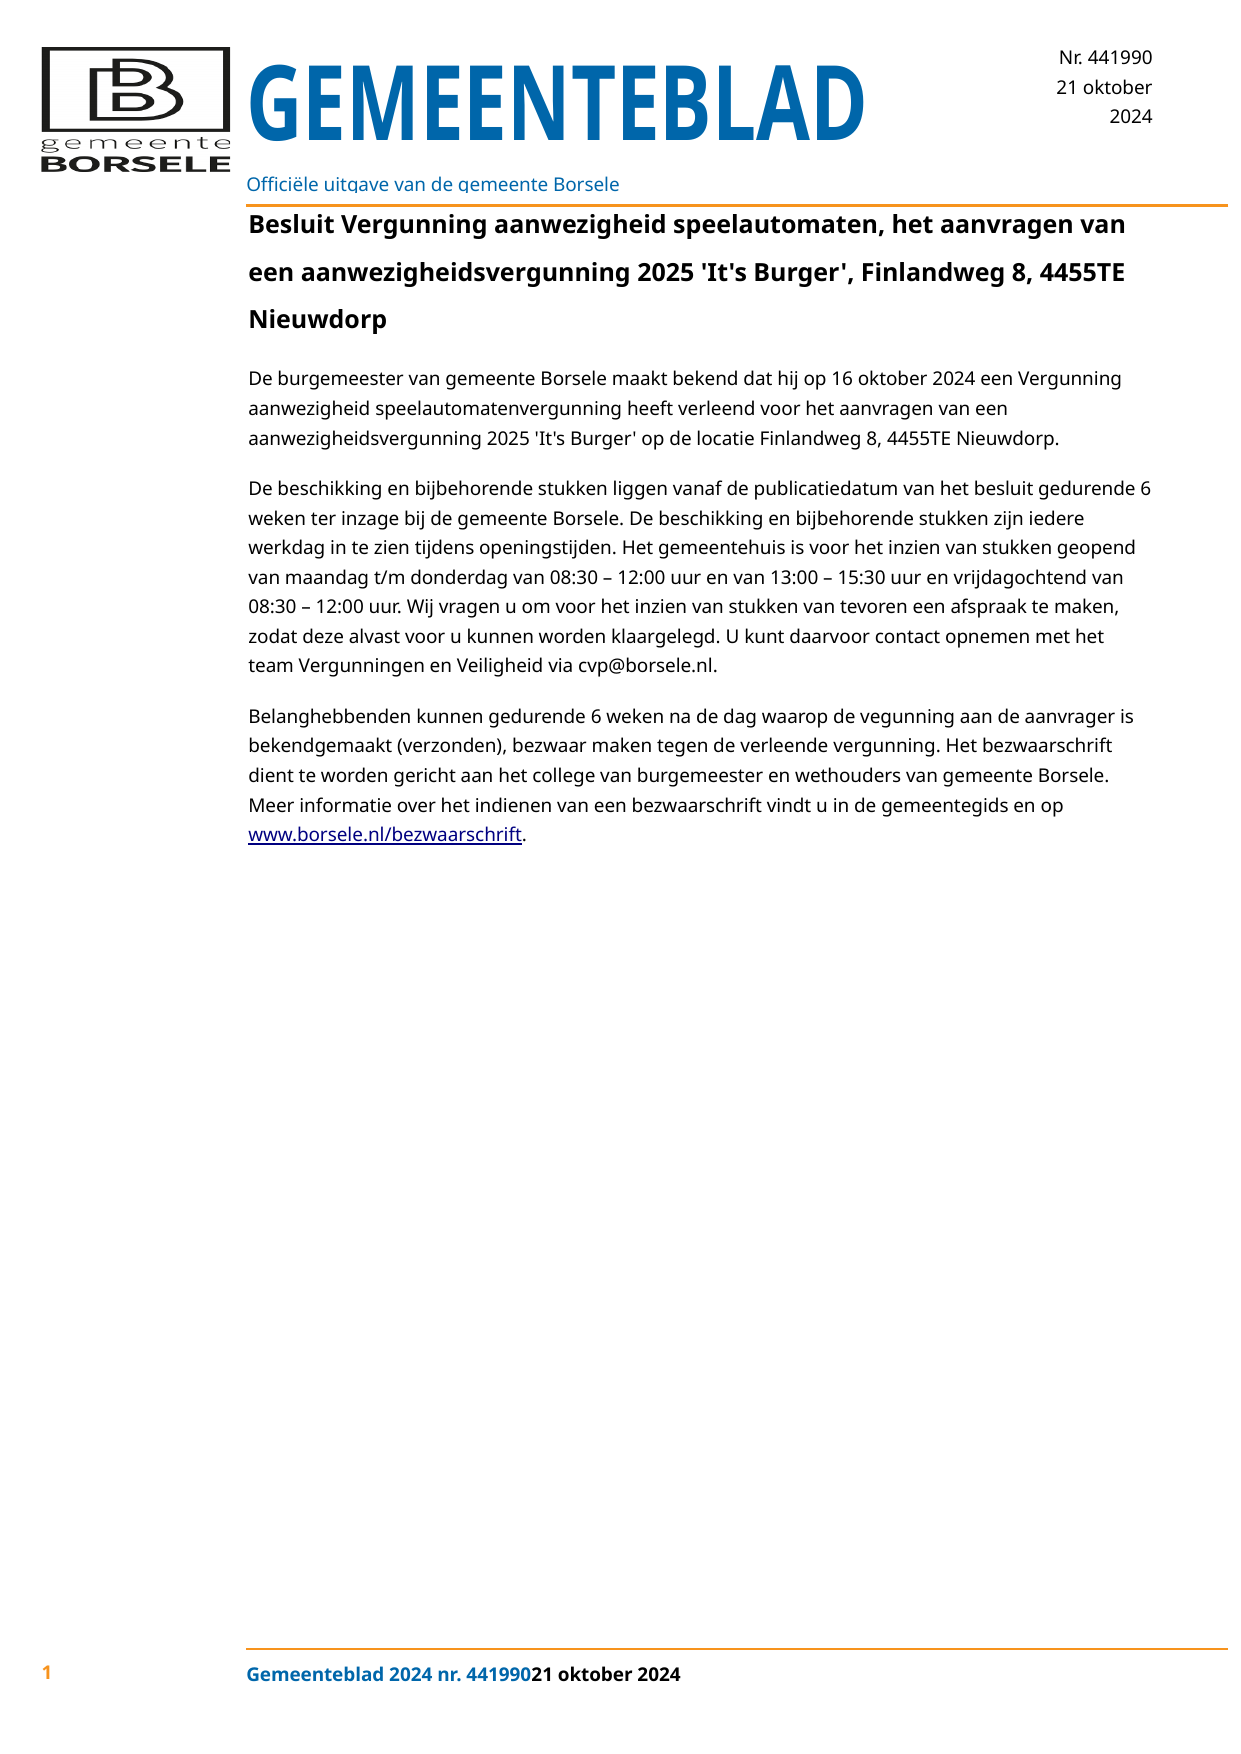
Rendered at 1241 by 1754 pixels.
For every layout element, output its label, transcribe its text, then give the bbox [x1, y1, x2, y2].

picture [41, 47, 231, 172]
text Belanghebbenden kunnen gedurende 6 weken na de dag waarop de vegunning aan de aanvrager is bekendgemaakt (verzonden), bezwaar maken tegen de verleende vergunning. Het bezwaarschrift dient te worden gericht aan het college van burgemeester en wethouders van gemeente Borsele. Meer informatie over het indienen van een bezwaarschrift vindt u in de gemeentegids en op www.borsele.nl/bezwaarschrift. [248, 703, 1152, 847]
text Besluit Vergunning aanwezigheid speelautomaten, het aanvragen van een aanwezigheidsvergunning 2025 'It's Burger', Finlandweg 8, 4455TE Nieuwdorp [248, 207, 1152, 336]
text De beschikking en bijbehorende stukken liggen vanaf de publicatiedatum van het besluit gedurende 6 weken ter inzage bij de gemeente Borsele. De beschikking en bijbehorende stukken zijn iedere werkdag in te zien tijdens openingstijden. Het gemeentehuis is voor het inzien van stukken geopend van maandag t/m donderdag van 08:30 – 12:00 uur en van 13:00 – 15:30 uur en vrijdagochtend van 08:30 – 12:00 uur. Wij vragen u om voor het inzien van stukken van tevoren een afspraak te maken, zodat deze alvast voor u kunnen worden klaargelegd. U kunt daarvoor contact opnemen met het team Vergunningen en Veiligheid via cvp@borsele.nl. [248, 475, 1152, 678]
text De burgemeester van gemeente Borsele maakt bekend dat hij op 16 oktober 2024 een Vergunning aanwezigheid speelautomatenvergunning heeft verleend voor het aanvragen van een aanwezigheidsvergunning 2025 'It's Burger' op de locatie Finlandweg 8, 4455TE Nieuwdorp. [248, 366, 1152, 450]
